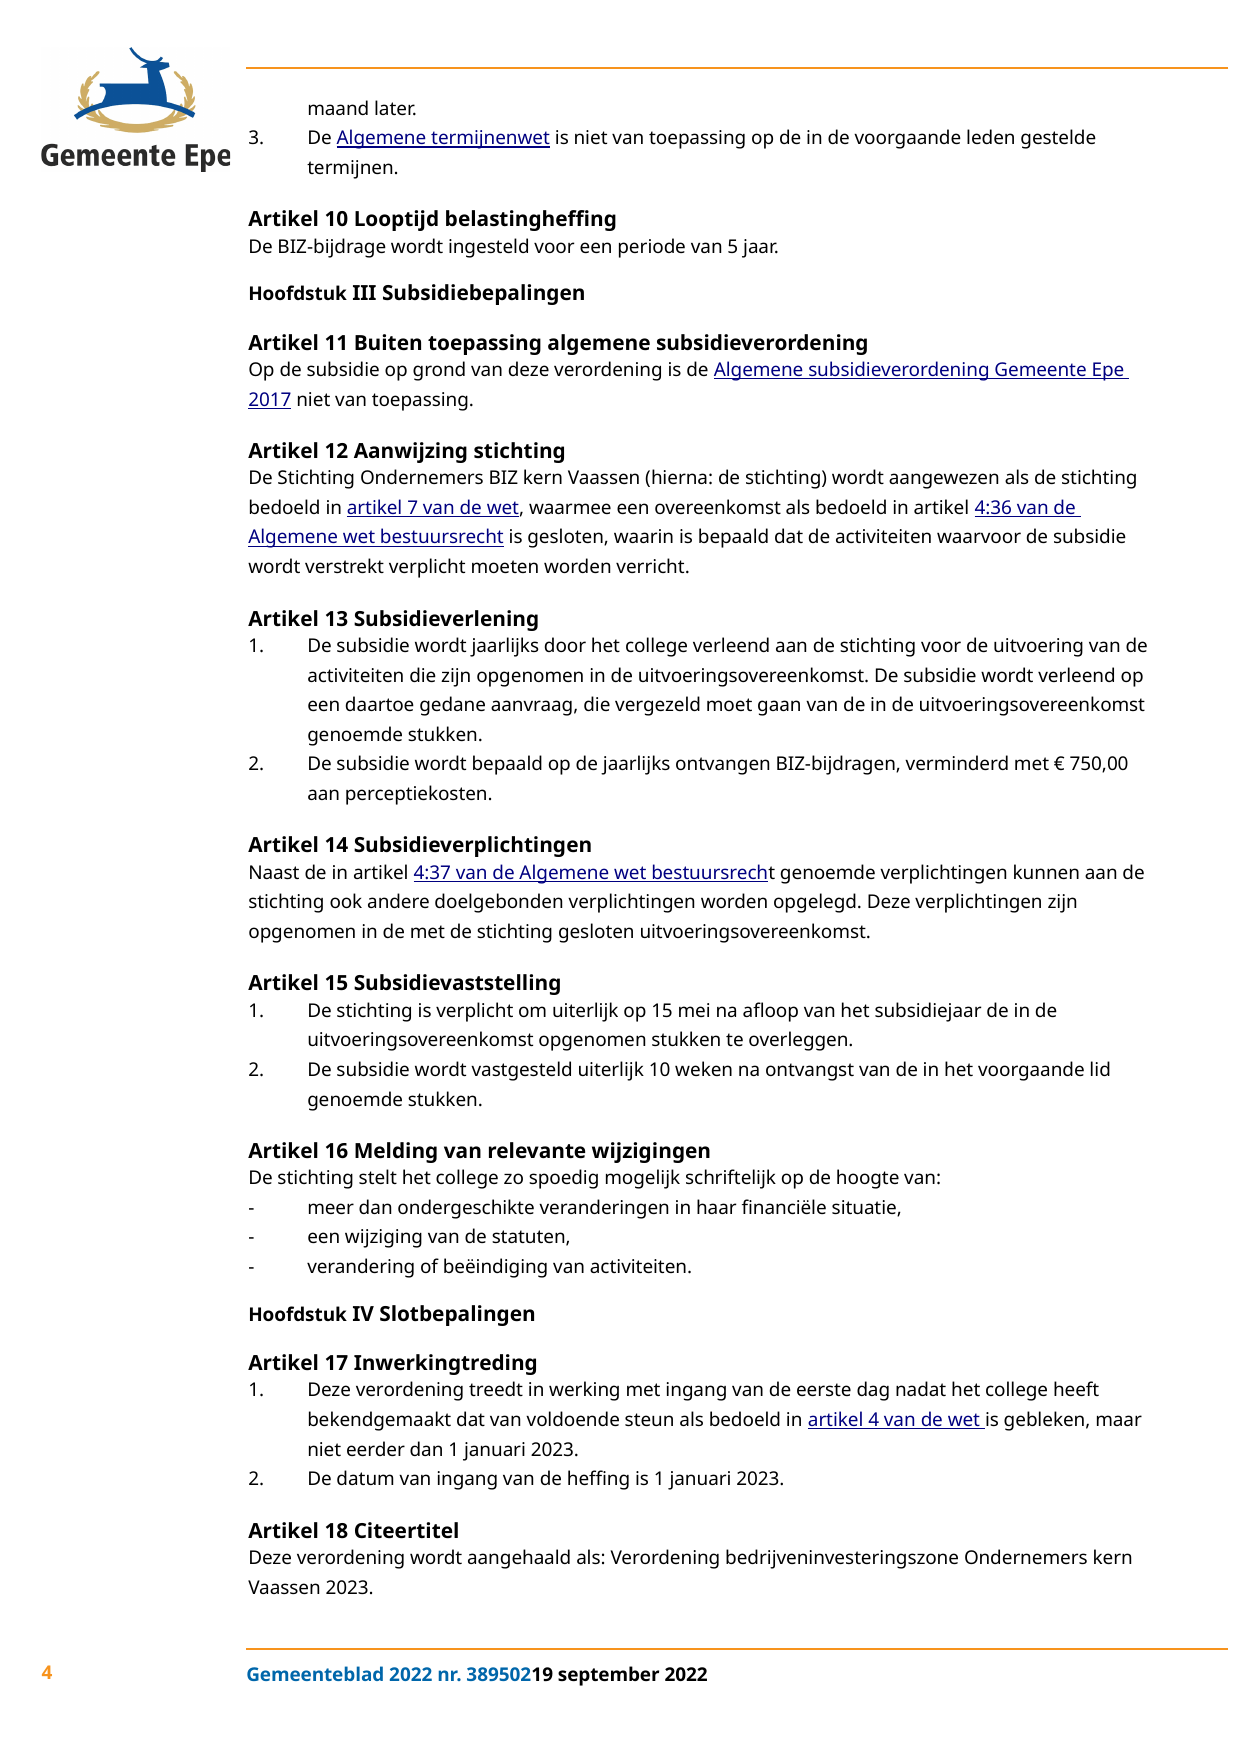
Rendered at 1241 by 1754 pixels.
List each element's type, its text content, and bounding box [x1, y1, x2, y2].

list Deze verordening treedt in werking met ingang van de eerste dag nadat het college heeft bekendgemaakt dat van voldoende steun als bedoeld in artikel 4 van de wet is gebleken, maar niet eerder dan 1 januari 2023. [248, 1377, 1152, 1462]
text Deze verordening wordt aangehaald als: Verordening bedrijveninvesteringszone Ondernemers kern Vaassen 2023. [248, 1544, 1152, 1599]
text Artikel 12 Aanwijzing stichting [248, 436, 1152, 464]
text Op de subsidie op grond van deze verordening is de Algemene subsidieverordening Gemeente Epe 2017 niet van toepassing. [248, 356, 1152, 411]
text Artikel 15 Subsidievaststelling [248, 968, 1152, 997]
text Artikel 11 Buiten toepassing algemene subsidieverordening [248, 328, 1152, 356]
text Artikel 16 Melding van relevante wijzigingen [248, 1136, 1152, 1164]
list De subsidie wordt bepaald op de jaarlijks ontvangen BIZ-bijdragen, verminderd met € 750,00 aan perceptiekosten. [248, 751, 1152, 806]
list maand later. [248, 95, 1152, 121]
text De Stichting Ondernemers BIZ kern Vaassen (hierna: de stichting) wordt aangewezen als de stichting bedoeld in artikel 7 van de wet, waarmee een overeenkomst als bedoeld in artikel 4:36 van de Algemene wet bestuursrecht is gesloten, waarin is bepaald dat de activiteiten waarvoor de subsidie wordt verstrekt verplicht moeten worden verricht. [248, 464, 1152, 579]
text Artikel 17 Inwerkingtreding [248, 1348, 1152, 1377]
list een wijziging van de statuten, [248, 1224, 1152, 1249]
list meer dan ondergeschikte veranderingen in haar financiële situatie, [248, 1194, 1152, 1220]
text Naast de in artikel 4:37 van de Algemene wet bestuursrecht genoemde verplichtingen kunnen aan de stichting ook andere doelgebonden verplichtingen worden opgelegd. Deze verplichtingen zijn opgenomen in de met de stichting gesloten uitvoeringsovereenkomst. [248, 859, 1152, 944]
list De subsidie wordt vastgesteld uiterlijk 10 weken na ontvangst van de in het voorgaande lid genoemde stukken. [248, 1056, 1152, 1111]
text De BIZ-bijdrage wordt ingesteld voor een periode van 5 jaar. [248, 233, 1152, 258]
list De datum van ingang van de heffing is 1 januari 2023. [248, 1465, 1152, 1491]
text Hoofdstuk III Subsidiebepalingen [248, 278, 1152, 307]
text Artikel 13 Subsidieverlening [248, 604, 1152, 632]
text Artikel 10 Looptijd belastingheffing [248, 204, 1152, 233]
list De subsidie wordt jaarlijks door het college verleend aan de stichting voor de uitvoering van de activiteiten die zijn opgenomen in de uitvoeringsovereenkomst. De subsidie wordt verleend op een daartoe gedane aanvraag, die vergezeld moet gaan van de in de uitvoeringsovereenkomst genoemde stukken. [248, 632, 1152, 747]
list De stichting is verplicht om uiterlijk op 15 mei na afloop van het subsidiejaar de in de uitvoeringsovereenkomst opgenomen stukken te overleggen. [248, 997, 1152, 1052]
text De stichting stelt het college zo spoedig mogelijk schriftelijk op de hoogte van: [248, 1164, 1152, 1190]
text Artikel 14 Subsidieverplichtingen [248, 831, 1152, 859]
list verandering of beëindiging van activiteiten. [248, 1253, 1152, 1279]
text Hoofdstuk IV Slotbepalingen [248, 1299, 1152, 1327]
picture [41, 47, 231, 172]
list De Algemene termijnenwet is niet van toepassing op de in de voorgaande leden gestelde termijnen. [248, 124, 1152, 180]
text Artikel 18 Citeertitel [248, 1516, 1152, 1544]
